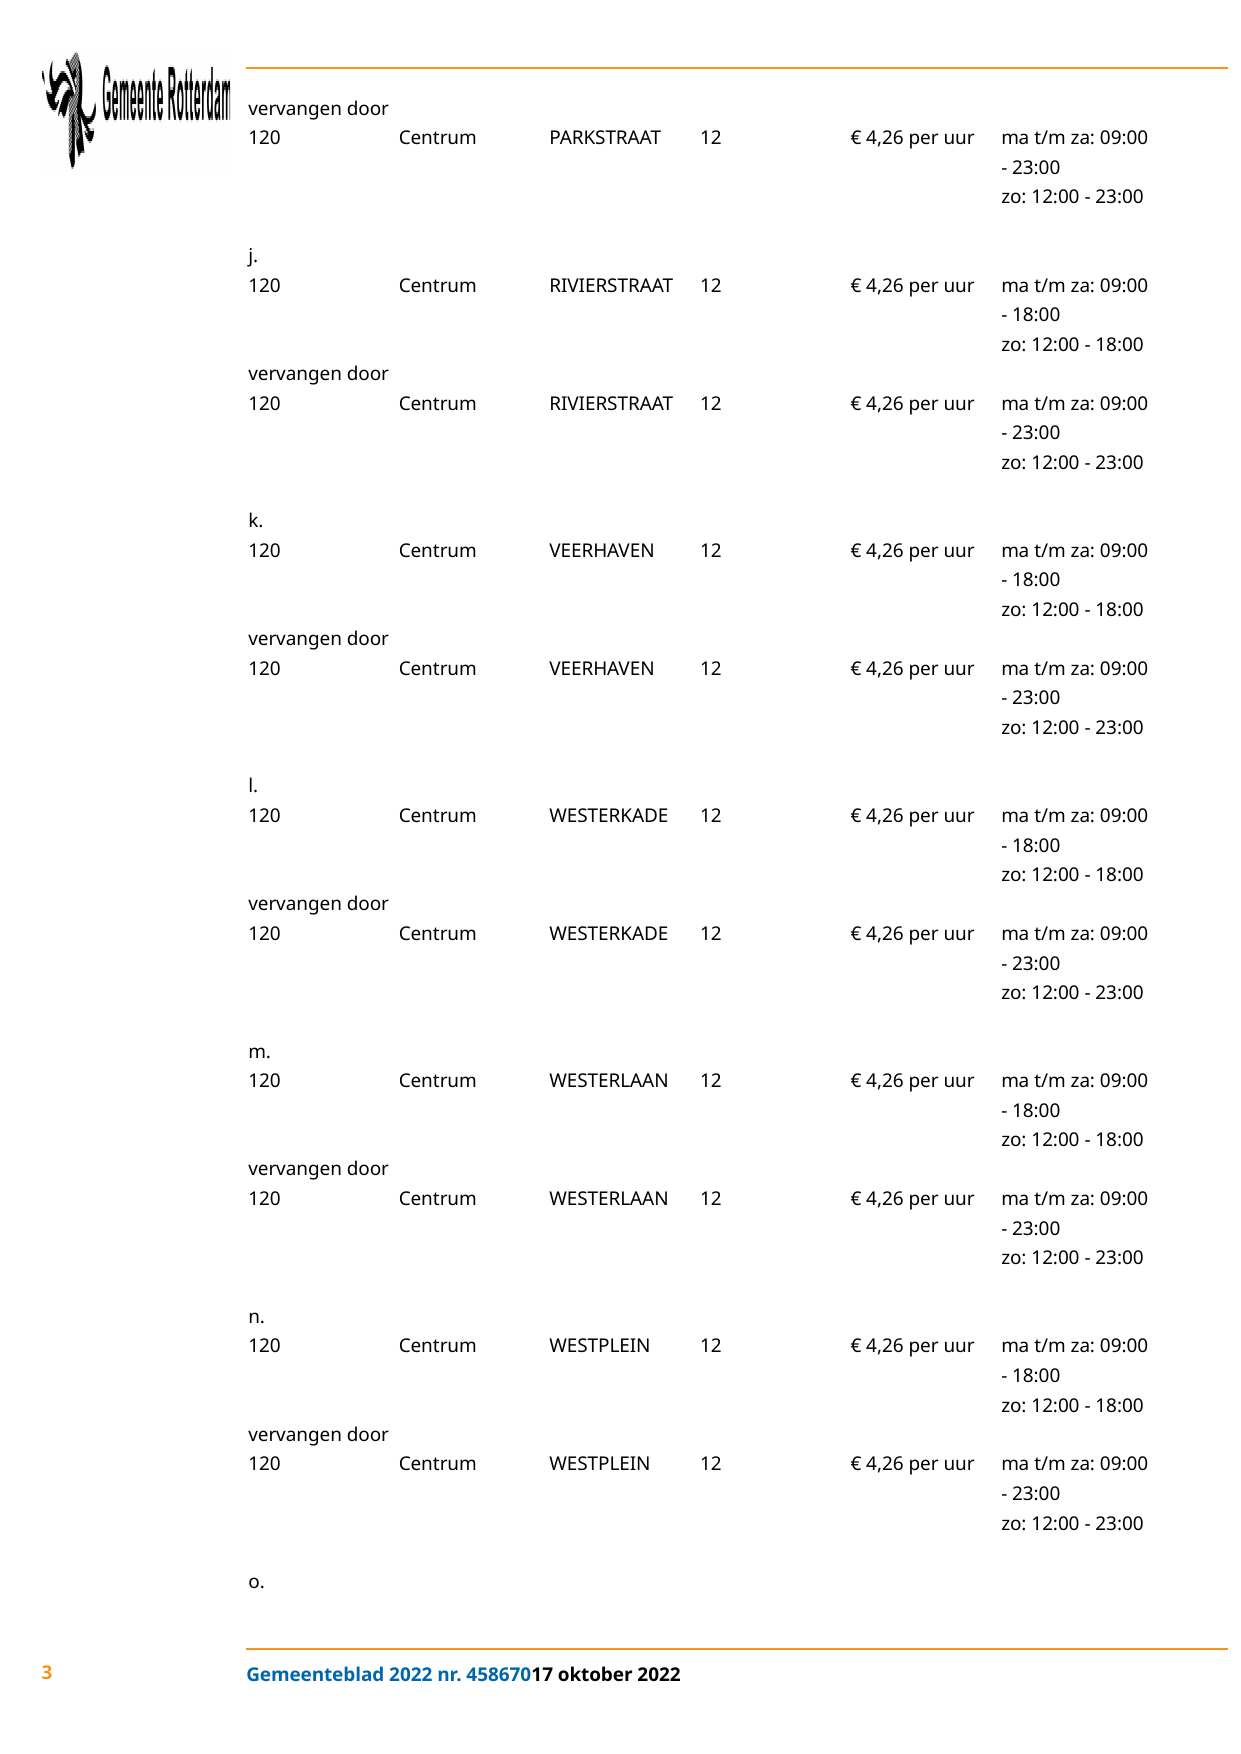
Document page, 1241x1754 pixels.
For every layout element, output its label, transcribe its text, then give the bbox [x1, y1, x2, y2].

text m. [248, 1038, 1152, 1063]
table_header Centrum [399, 655, 549, 740]
table_header 120 [248, 125, 398, 209]
table_header 120 [248, 655, 398, 740]
table_header 120 [248, 272, 398, 357]
table_header € 4,26 per uur [850, 537, 1001, 622]
text k. [248, 507, 1152, 533]
table_header ma t/m za: 09:00 - 23:00 zo: 12:00 - 23:00 [1001, 1451, 1152, 1535]
table_header 120 [248, 1333, 398, 1418]
table_header 120 [248, 390, 398, 474]
table_header 12 [700, 802, 850, 887]
text vervangen door [248, 360, 1152, 386]
text n. [248, 1303, 1152, 1329]
table_header ma t/m za: 09:00 - 18:00 zo: 12:00 - 18:00 [1001, 537, 1152, 622]
table_header RIVIERSTRAAT [549, 390, 700, 474]
table_header ma t/m za: 09:00 - 18:00 zo: 12:00 - 18:00 [1001, 272, 1152, 357]
table_header ma t/m za: 09:00 - 23:00 zo: 12:00 - 23:00 [1001, 655, 1152, 740]
table_header ma t/m za: 09:00 - 18:00 zo: 12:00 - 18:00 [1001, 1068, 1152, 1152]
table_header VEERHAVEN [549, 537, 700, 622]
table_header 120 [248, 920, 398, 1005]
text vervangen door [248, 1421, 1152, 1447]
table_header € 4,26 per uur [850, 1185, 1001, 1270]
table_header Centrum [399, 920, 549, 1005]
table_header Centrum [399, 1185, 549, 1270]
table_header 12 [700, 1068, 850, 1152]
table_header Centrum [399, 1068, 549, 1152]
text j. [248, 242, 1152, 268]
table_header 120 [248, 802, 398, 887]
table_header 12 [700, 125, 850, 209]
table_header ma t/m za: 09:00 - 23:00 zo: 12:00 - 23:00 [1001, 390, 1152, 474]
text vervangen door [248, 625, 1152, 651]
table_header Centrum [399, 1451, 549, 1535]
table_header WESTPLEIN [549, 1333, 700, 1418]
table_header ma t/m za: 09:00 - 18:00 zo: 12:00 - 18:00 [1001, 802, 1152, 887]
table_header € 4,26 per uur [850, 1068, 1001, 1152]
table_header Centrum [399, 1333, 549, 1418]
text l. [248, 773, 1152, 798]
table_header 12 [700, 1451, 850, 1535]
table_header WESTERLAAN [549, 1185, 700, 1270]
table_header RIVIERSTRAAT [549, 272, 700, 357]
table_header VEERHAVEN [549, 655, 700, 740]
table_header € 4,26 per uur [850, 125, 1001, 209]
table_header € 4,26 per uur [850, 390, 1001, 474]
table_header WESTERKADE [549, 802, 700, 887]
table_header € 4,26 per uur [850, 802, 1001, 887]
table_header ma t/m za: 09:00 - 23:00 zo: 12:00 - 23:00 [1001, 1185, 1152, 1270]
table_header ma t/m za: 09:00 - 23:00 zo: 12:00 - 23:00 [1001, 125, 1152, 209]
table_header 12 [700, 390, 850, 474]
picture [41, 47, 231, 172]
text vervangen door [248, 1156, 1152, 1181]
table_header 120 [248, 1185, 398, 1270]
table_header € 4,26 per uur [850, 1333, 1001, 1418]
table_header Centrum [399, 802, 549, 887]
table_header € 4,26 per uur [850, 1451, 1001, 1535]
text vervangen door [248, 95, 1152, 121]
table_header Centrum [399, 272, 549, 357]
table_header ma t/m za: 09:00 - 23:00 zo: 12:00 - 23:00 [1001, 920, 1152, 1005]
table_header WESTERLAAN [549, 1068, 700, 1152]
table_header € 4,26 per uur [850, 655, 1001, 740]
table_header Centrum [399, 125, 549, 209]
table_header 120 [248, 1451, 398, 1535]
table_header 12 [700, 1185, 850, 1270]
table_header 12 [700, 537, 850, 622]
text o. [248, 1568, 1152, 1594]
table_header 120 [248, 537, 398, 622]
table_header PARKSTRAAT [549, 125, 700, 209]
table_header € 4,26 per uur [850, 920, 1001, 1005]
table_header 12 [700, 1333, 850, 1418]
table_header 12 [700, 920, 850, 1005]
table_header Centrum [399, 390, 549, 474]
table_header 12 [700, 272, 850, 357]
table_header 120 [248, 1068, 398, 1152]
table_header ma t/m za: 09:00 - 18:00 zo: 12:00 - 18:00 [1001, 1333, 1152, 1418]
table_header Centrum [399, 537, 549, 622]
text vervangen door [248, 890, 1152, 916]
table_header 12 [700, 655, 850, 740]
table_header WESTPLEIN [549, 1451, 700, 1535]
table_header WESTERKADE [549, 920, 700, 1005]
table_header € 4,26 per uur [850, 272, 1001, 357]
